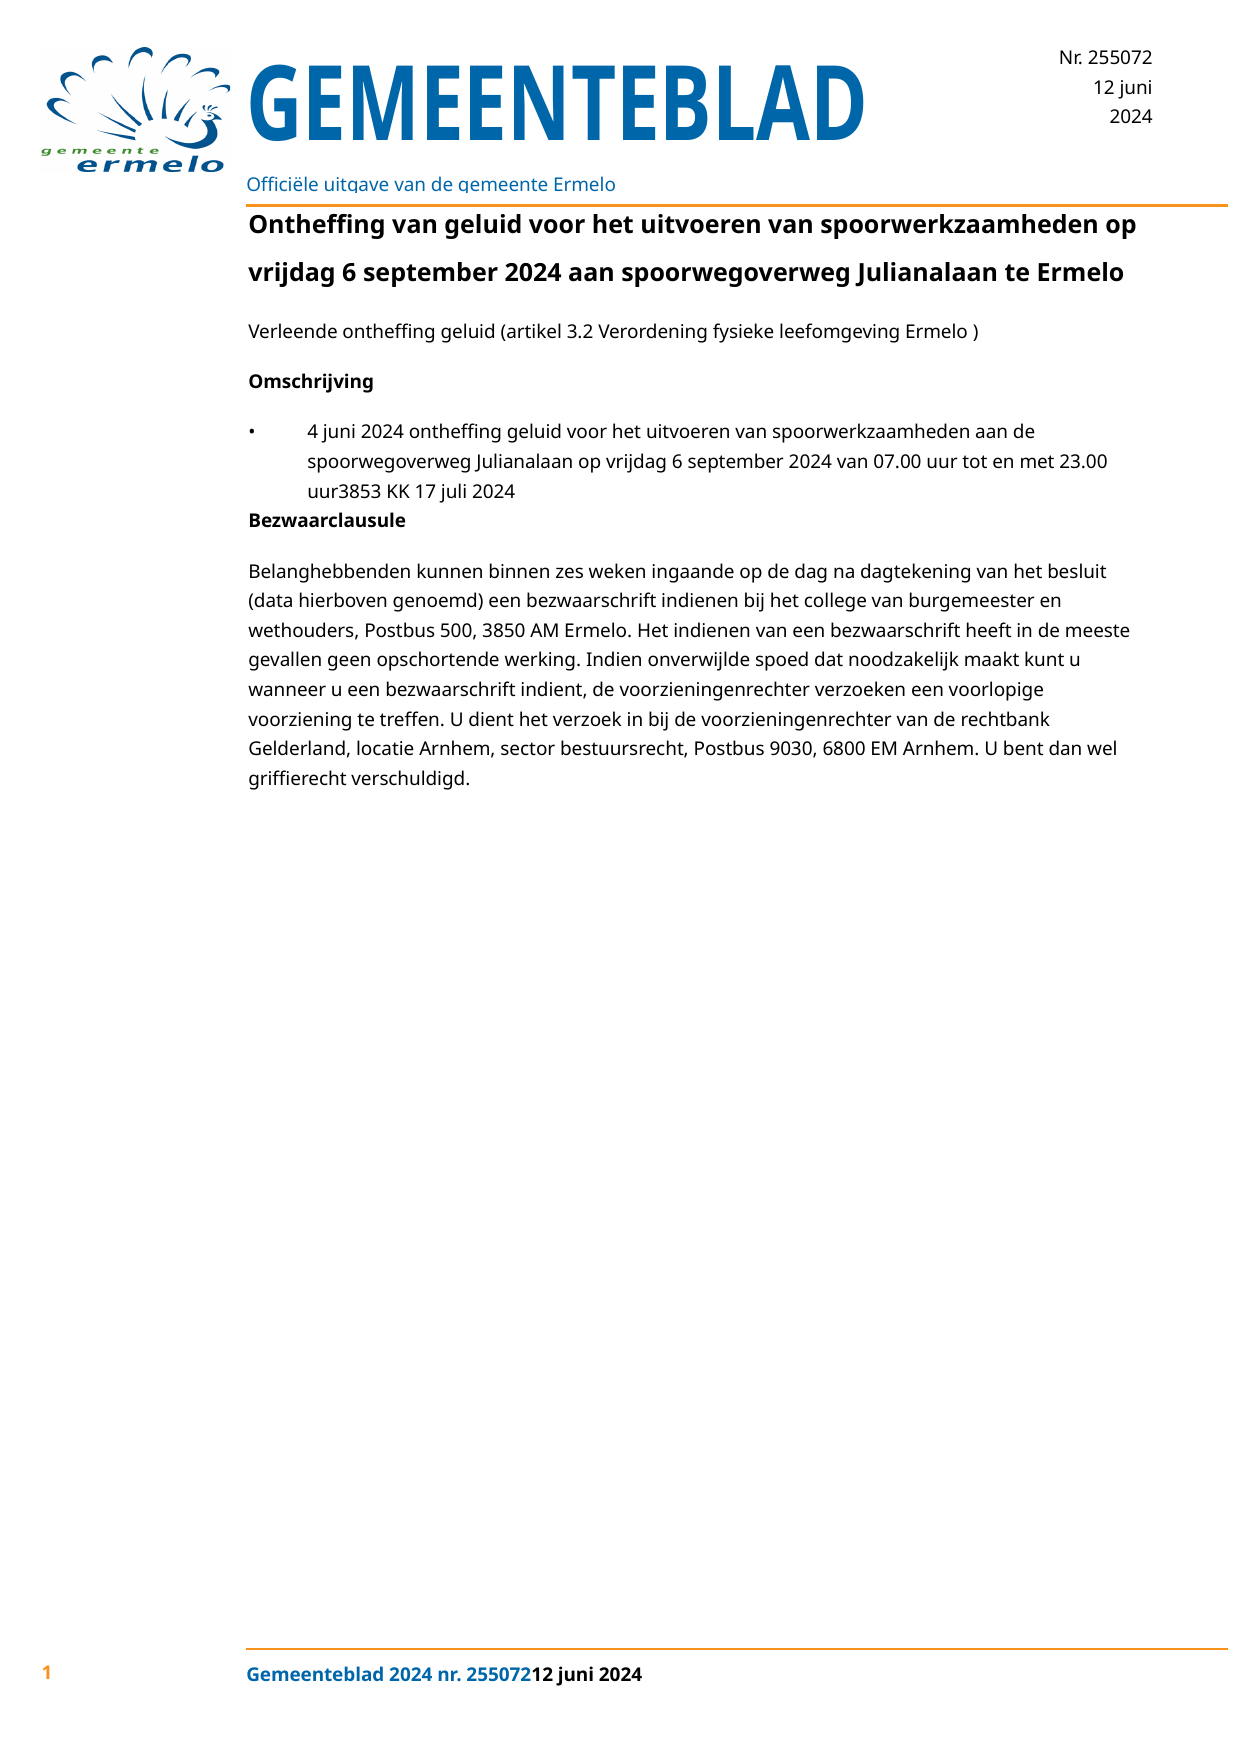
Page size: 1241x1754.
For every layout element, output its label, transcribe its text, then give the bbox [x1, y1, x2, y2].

text Ontheffing van geluid voor het uitvoeren van spoorwerkzaamheden op vrijdag 6 september 2024 aan spoorwegoverweg Julianalaan te Ermelo [248, 207, 1152, 288]
text Bezwaarclausule [248, 507, 1152, 533]
list 4 juni 2024 ontheffing geluid voor het uitvoeren van spoorwerkzaamheden aan de spoorwegoverweg Julianalaan op vrijdag 6 september 2024 van 07.00 uur tot en met 23.00 uur3853 KK 17 juli 2024 [248, 419, 1152, 504]
text Omschrijving [248, 368, 1152, 394]
text Verleende ontheffing geluid (artikel 3.2 Verordening fysieke leefomgeving Ermelo ) [248, 318, 1152, 344]
picture [41, 47, 231, 172]
text Belanghebbenden kunnen binnen zes weken ingaande op de dag na dagtekening van het besluit (data hierboven genoemd) een bezwaarschrift indienen bij het college van burgemeester en wethouders, Postbus 500, 3850 AM Ermelo. Het indienen van een bezwaarschrift heeft in de meeste gevallen geen opschortende werking. Indien onverwijlde spoed dat noodzakelijk maakt kunt u wanneer u een bezwaarschrift indient, de voorzieningenrechter verzoeken een voorlopige voorziening te treffen. U dient het verzoek in bij de voorzieningenrechter van de rechtbank Gelderland, locatie Arnhem, sector bestuursrecht, Postbus 9030, 6800 EM Arnhem. U bent dan wel griffierecht verschuldigd. [248, 558, 1152, 791]
